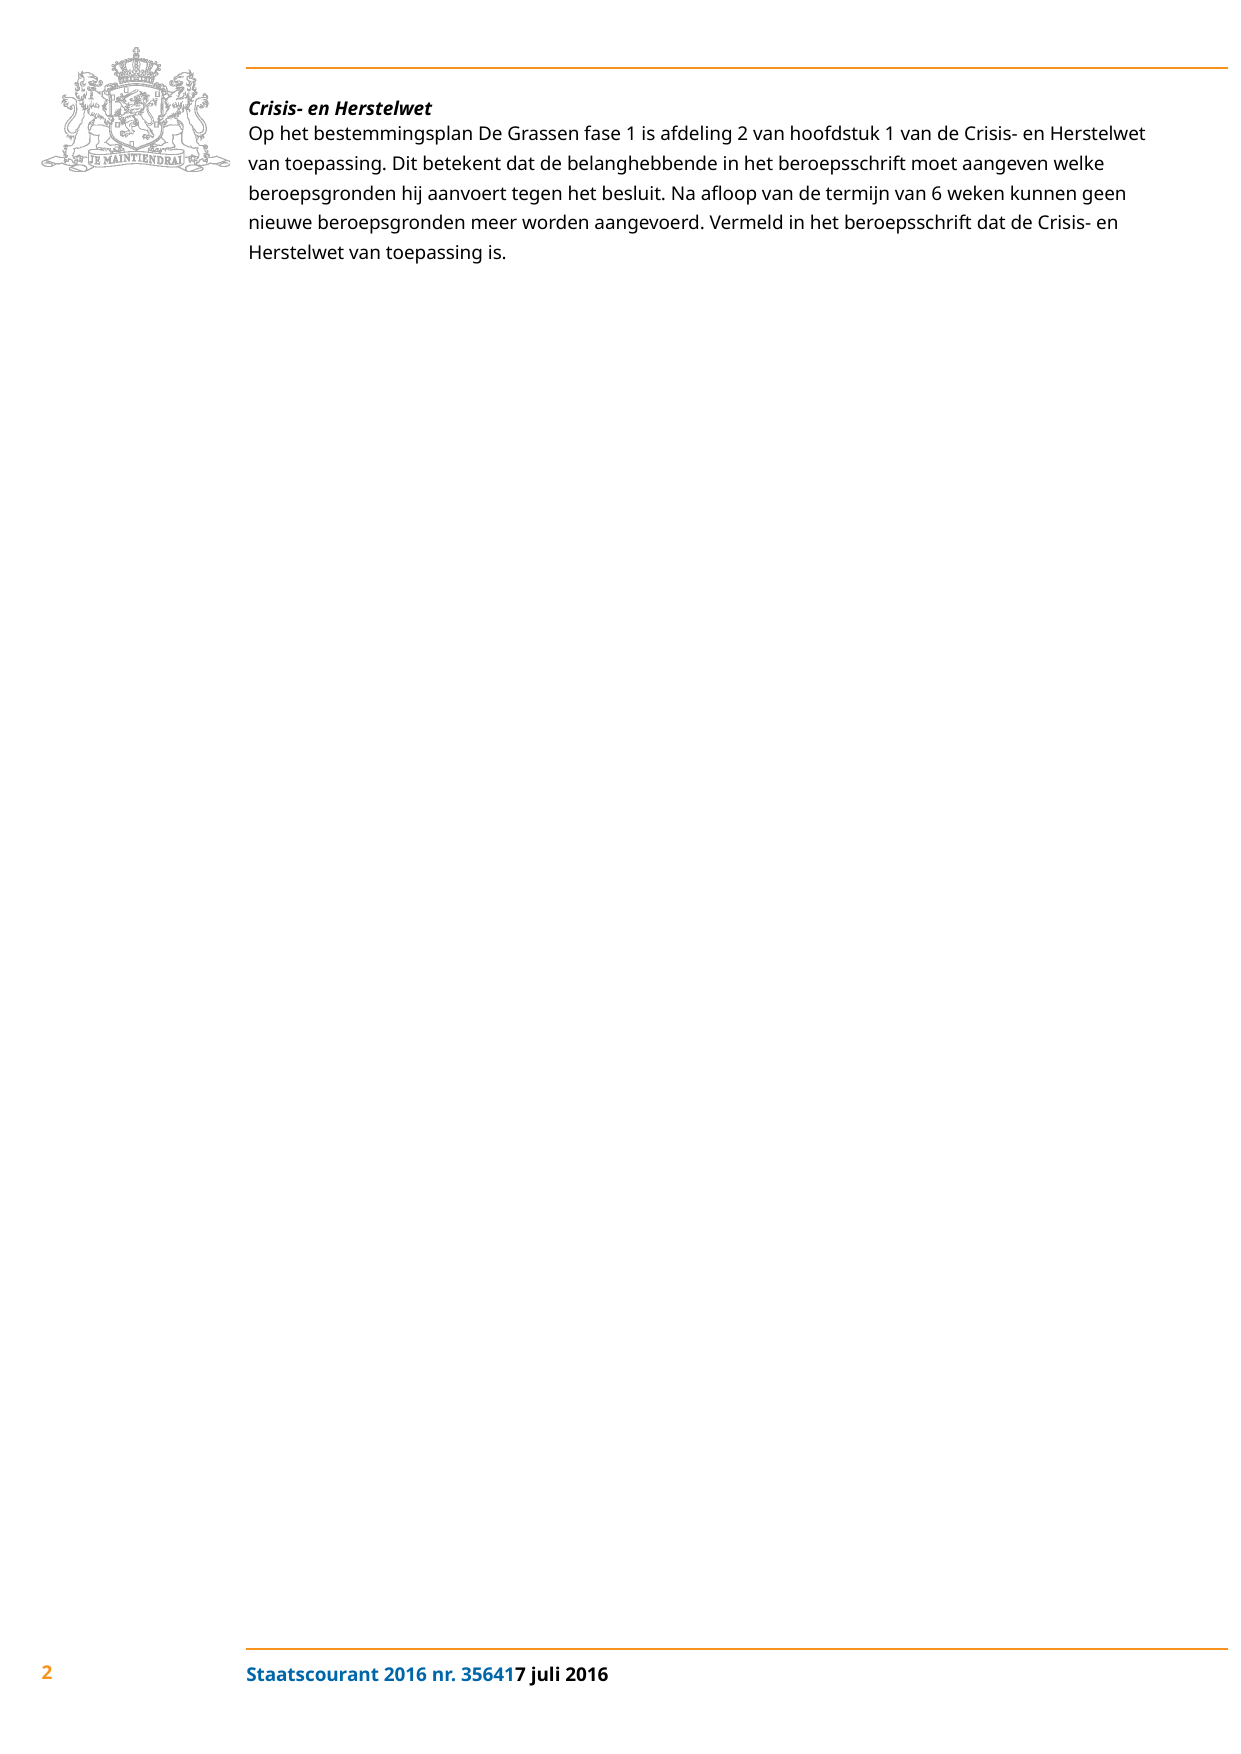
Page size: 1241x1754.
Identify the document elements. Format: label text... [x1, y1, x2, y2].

text Crisis- en Herstelwet [248, 95, 1152, 121]
text Op het bestemmingsplan De Grassen fase 1 is afdeling 2 van hoofdstuk 1 van de Crisis- en Herstelwet van toepassing. Dit betekent dat de belanghebbende in het beroepsschrift moet aangeven welke beroepsgronden hij aanvoert tegen het besluit. Na afloop van de termijn van 6 weken kunnen geen nieuwe beroepsgronden meer worden aangevoerd. Vermeld in het beroepsschrift dat de Crisis- en Herstelwet van toepassing is. [248, 121, 1152, 264]
picture [41, 47, 231, 172]
